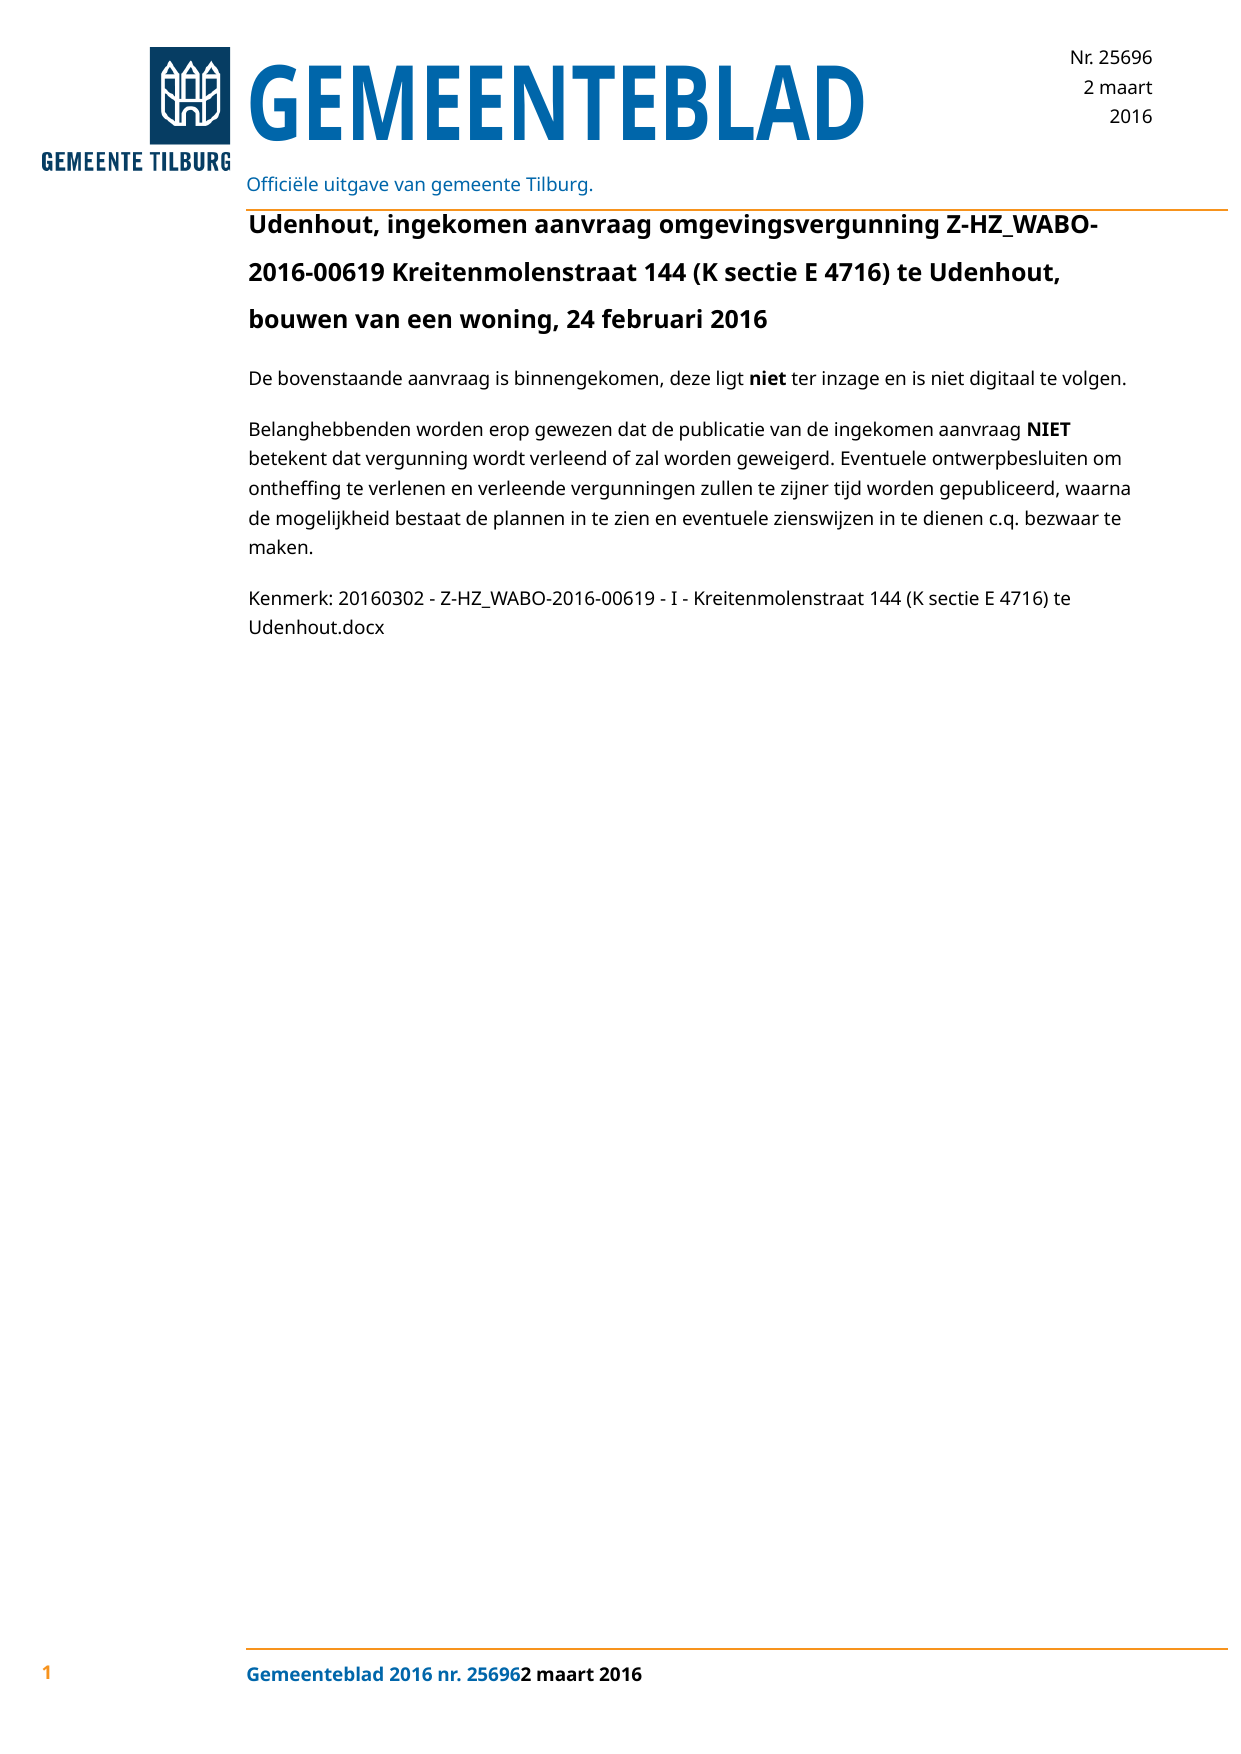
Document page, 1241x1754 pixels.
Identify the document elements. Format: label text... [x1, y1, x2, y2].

text Udenhout, ingekomen aanvraag omgevingsvergunning Z-HZ_WABO-2016-00619 Kreitenmolenstraat 144 (K sectie E 4716) te Udenhout, bouwen van een woning, 24 februari 2016 [248, 211, 1152, 336]
text Belanghebbenden worden erop gewezen dat de publicatie van de ingekomen aanvraag NIET betekent dat vergunning wordt verleend of zal worden geweigerd. Eventuele ontwerpbesluiten om ontheffing te verlenen en verleende vergunningen zullen te zijner tijd worden gepubliceerd, waarna de mogelijkheid bestaat de plannen in te zien en eventuele zienswijzen in te dienen c.q. bezwaar te maken. [248, 416, 1152, 560]
text Kenmerk: 20160302 - Z-HZ_WABO-2016-00619 - I - Kreitenmolenstraat 144 (K sectie E 4716) te Udenhout.docx [248, 585, 1152, 640]
text De bovenstaande aanvraag is binnengekomen, deze ligt niet ter inzage en is niet digitaal te volgen. [248, 366, 1152, 391]
picture [41, 47, 231, 172]
